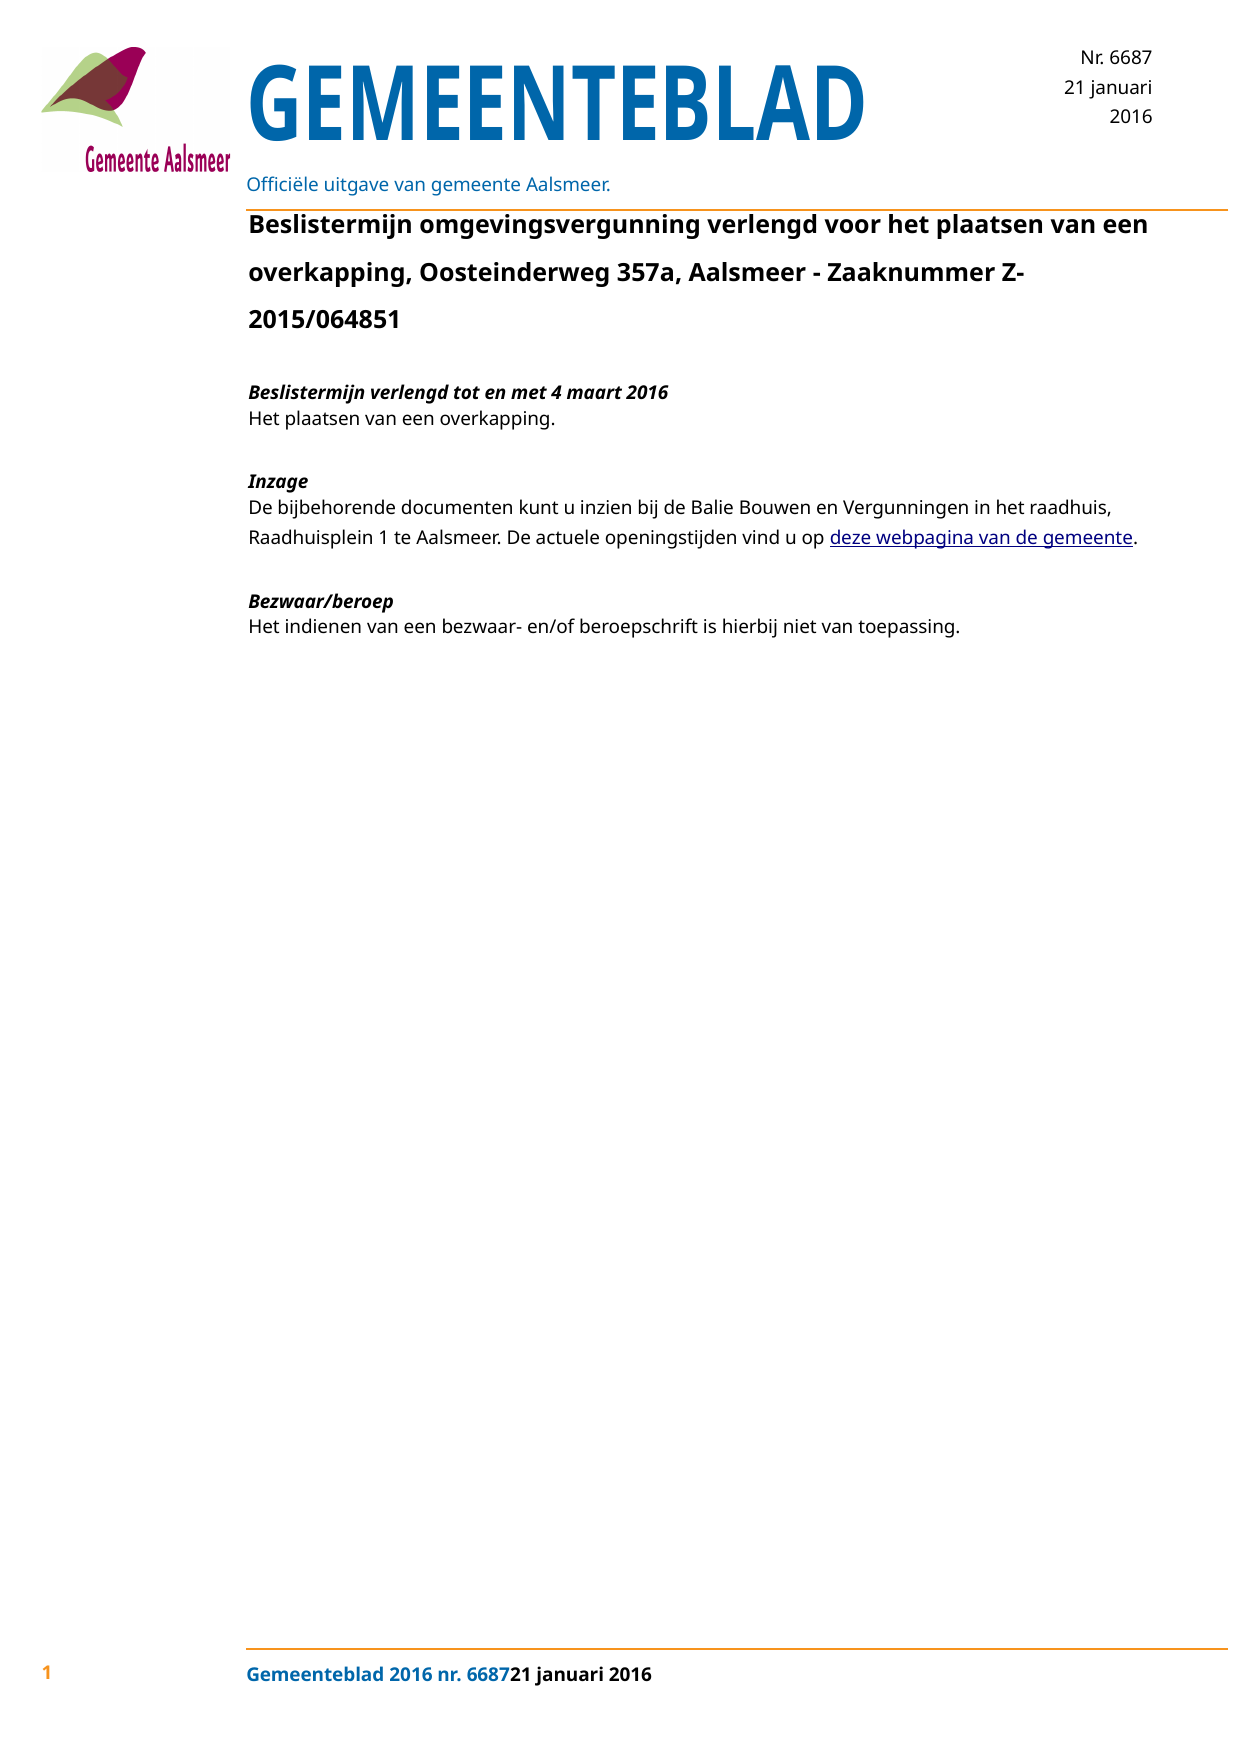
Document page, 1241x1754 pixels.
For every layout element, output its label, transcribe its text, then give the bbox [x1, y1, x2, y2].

text De bijbehorende documenten kunt u inzien bij de Balie Bouwen en Vergunningen in het raadhuis, Raadhuisplein 1 te Aalsmeer. De actuele openingstijden vind u op deze webpagina van de gemeente. [248, 494, 1152, 550]
text Beslistermijn verlengd tot en met 4 maart 2016 [248, 379, 1152, 405]
text Inzage [248, 469, 1152, 494]
text Beslistermijn omgevingsvergunning verlengd voor het plaatsen van een overkapping, Oosteinderweg 357a, Aalsmeer - Zaaknummer Z-2015/064851 [248, 211, 1152, 336]
text Het plaatsen van een overkapping. [248, 405, 1152, 431]
text Bezwaar/beroep [248, 588, 1152, 614]
picture [41, 47, 231, 172]
text Het indienen van een bezwaar- en/of beroepschrift is hierbij niet van toepassing. [248, 614, 1152, 639]
